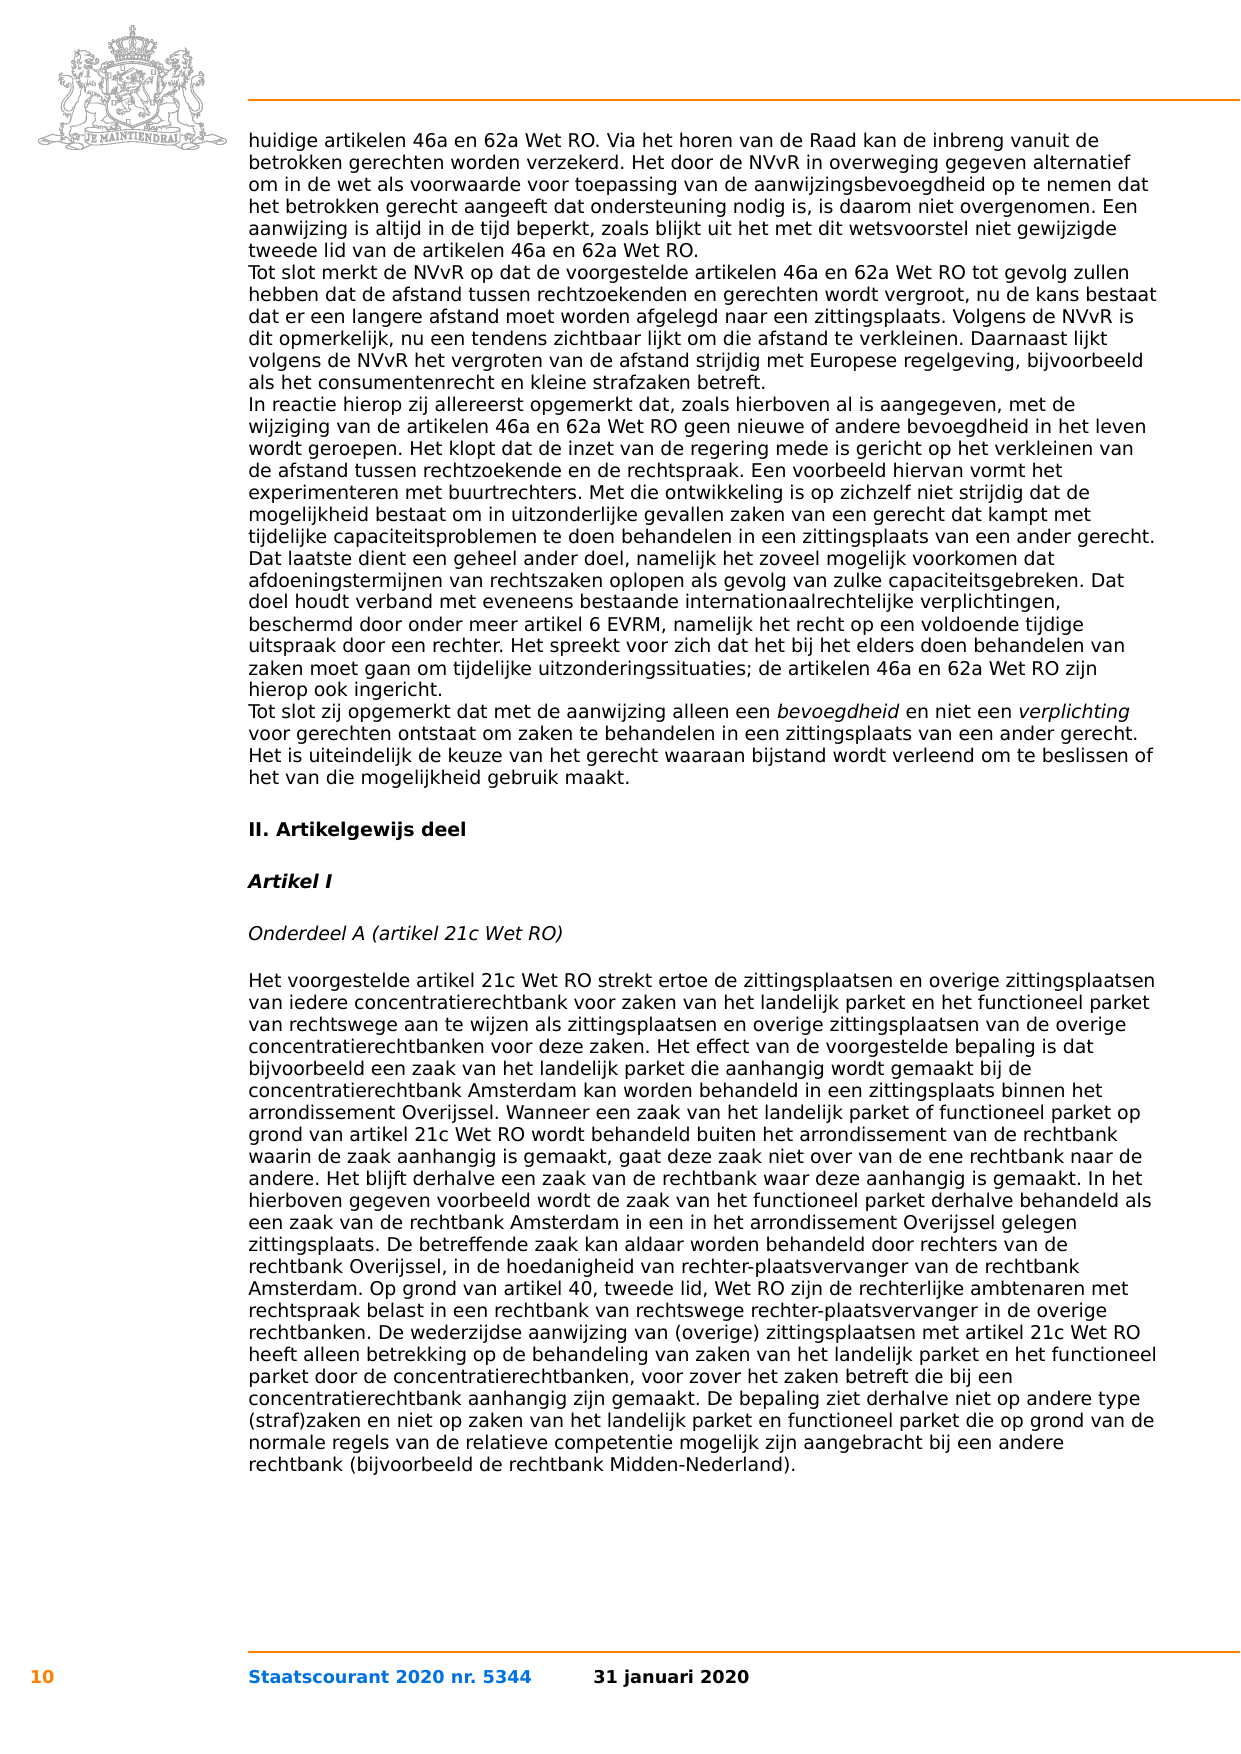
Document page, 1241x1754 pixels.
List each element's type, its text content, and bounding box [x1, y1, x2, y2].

text Tot slot zij opgemerkt dat met de aanwijzing alleen een bevoegdheid en niet een verplichting voor gerechten ontstaat om zaken te behandelen in een zittingsplaats van een ander gerecht. Het is uiteindelijk de keuze van het gerecht waaraan bijstand wordt verleend om te beslissen of het van die mogelijkheid gebruik maakt. [248, 701, 1163, 789]
subtitle II. Artikelgewijs deel [248, 819, 1163, 841]
subtitle Artikel I [248, 871, 1163, 893]
picture [38, 25, 227, 150]
text Tot slot merkt de NVvR op dat de voorgestelde artikelen 46a en 62a Wet RO tot gevolg zullen hebben dat de afstand tussen rechtzoekenden en gerechten wordt vergroot, nu de kans bestaat dat er een langere afstand moet worden afgelegd naar een zittingsplaats. Volgens de NVvR is dit opmerkelijk, nu een tendens zichtbaar lijkt om die afstand te verkleinen. Daarnaast lijkt volgens de NVvR het vergroten van de afstand strijdig met Europese regelgeving, bijvoorbeeld als het consumentenrecht en kleine strafzaken betreft. [248, 262, 1163, 394]
text Het voorgestelde artikel 21c Wet RO strekt ertoe de zittingsplaatsen en overige zittingsplaatsen van iedere concentratierechtbank voor zaken van het landelijk parket en het functioneel parket van rechtswege aan te wijzen als zittingsplaatsen en overige zittingsplaatsen van de overige concentratierechtbanken voor deze zaken. Het effect van de voorgestelde bepaling is dat bijvoorbeeld een zaak van het landelijk parket die aanhangig wordt gemaakt bij de concentratierechtbank Amsterdam kan worden behandeld in een zittingsplaats binnen het arrondissement Overijssel. Wanneer een zaak van het landelijk parket of functioneel parket op grond van artikel 21c Wet RO wordt behandeld buiten het arrondissement van de rechtbank waarin de zaak aanhangig is gemaakt, gaat deze zaak niet over van de ene rechtbank naar de andere. Het blijft derhalve een zaak van de rechtbank waar deze aanhangig is gemaakt. In het hierboven gegeven voorbeeld wordt de zaak van het functioneel parket derhalve behandeld als een zaak van de rechtbank Amsterdam in een in het arrondissement Overijssel gelegen zittingsplaats. De betreffende zaak kan aldaar worden behandeld door rechters van de rechtbank Overijssel, in de hoedanigheid van rechter-plaatsvervanger van de rechtbank Amsterdam. Op grond van artikel 40, tweede lid, Wet RO zijn de rechterlijke ambtenaren met rechtspraak belast in een rechtbank van rechtswege rechter-plaatsvervanger in de overige rechtbanken. De wederzijdse aanwijzing van (overige) zittingsplaatsen met artikel 21c Wet RO heeft alleen betrekking op de behandeling van zaken van het landelijk parket en het functioneel parket door de concentratierechtbanken, voor zover het zaken betreft die bij een concentratierechtbank aanhangig zijn gemaakt. De bepaling ziet derhalve niet op andere type (straf)zaken en niet op zaken van het landelijk parket en functioneel parket die op grond van de normale regels van de relatieve competentie mogelijk zijn aangebracht bij een andere rechtbank (bijvoorbeeld de rechtbank Midden-Nederland). [248, 970, 1163, 1476]
text In reactie hierop zij allereerst opgemerkt dat, zoals hierboven al is aangegeven, met de wijziging van de artikelen 46a en 62a Wet RO geen nieuwe of andere bevoegdheid in het leven wordt geroepen. Het klopt dat de inzet van de regering mede is gericht op het verkleinen van de afstand tussen rechtzoekende en de rechtspraak. Een voorbeeld hiervan vormt het experimenteren met buurtrechters. Met die ontwikkeling is op zichzelf niet strijdig dat de mogelijkheid bestaat om in uitzonderlijke gevallen zaken van een gerecht dat kampt met tijdelijke capaciteitsproblemen te doen behandelen in een zittingsplaats van een ander gerecht. Dat laatste dient een geheel ander doel, namelijk het zoveel mogelijk voorkomen dat afdoeningstermijnen van rechtszaken oplopen als gevolg van zulke capaciteitsgebreken. Dat doel houdt verband met eveneens bestaande internationaalrechtelijke verplichtingen, beschermd door onder meer artikel 6 EVRM, namelijk het recht op een voldoende tijdige uitspraak door een rechter. Het spreekt voor zich dat het bij het elders doen behandelen van zaken moet gaan om tijdelijke uitzonderingssituaties; de artikelen 46a en 62a Wet RO zijn hierop ook ingericht. [248, 394, 1163, 701]
text huidige artikelen 46a en 62a Wet RO. Via het horen van de Raad kan de inbreng vanuit de betrokken gerechten worden verzekerd. Het door de NVvR in overweging gegeven alternatief om in de wet als voorwaarde voor toepassing van de aanwijzingsbevoegdheid op te nemen dat het betrokken gerecht aangeeft dat ondersteuning nodig is, is daarom niet overgenomen. Een aanwijzing is altijd in de tijd beperkt, zoals blijkt uit het met dit wetsvoorstel niet gewijzigde tweede lid van de artikelen 46a en 62a Wet RO. [248, 130, 1163, 262]
subtitle Onderdeel A (artikel 21c Wet RO) [248, 923, 1163, 945]
